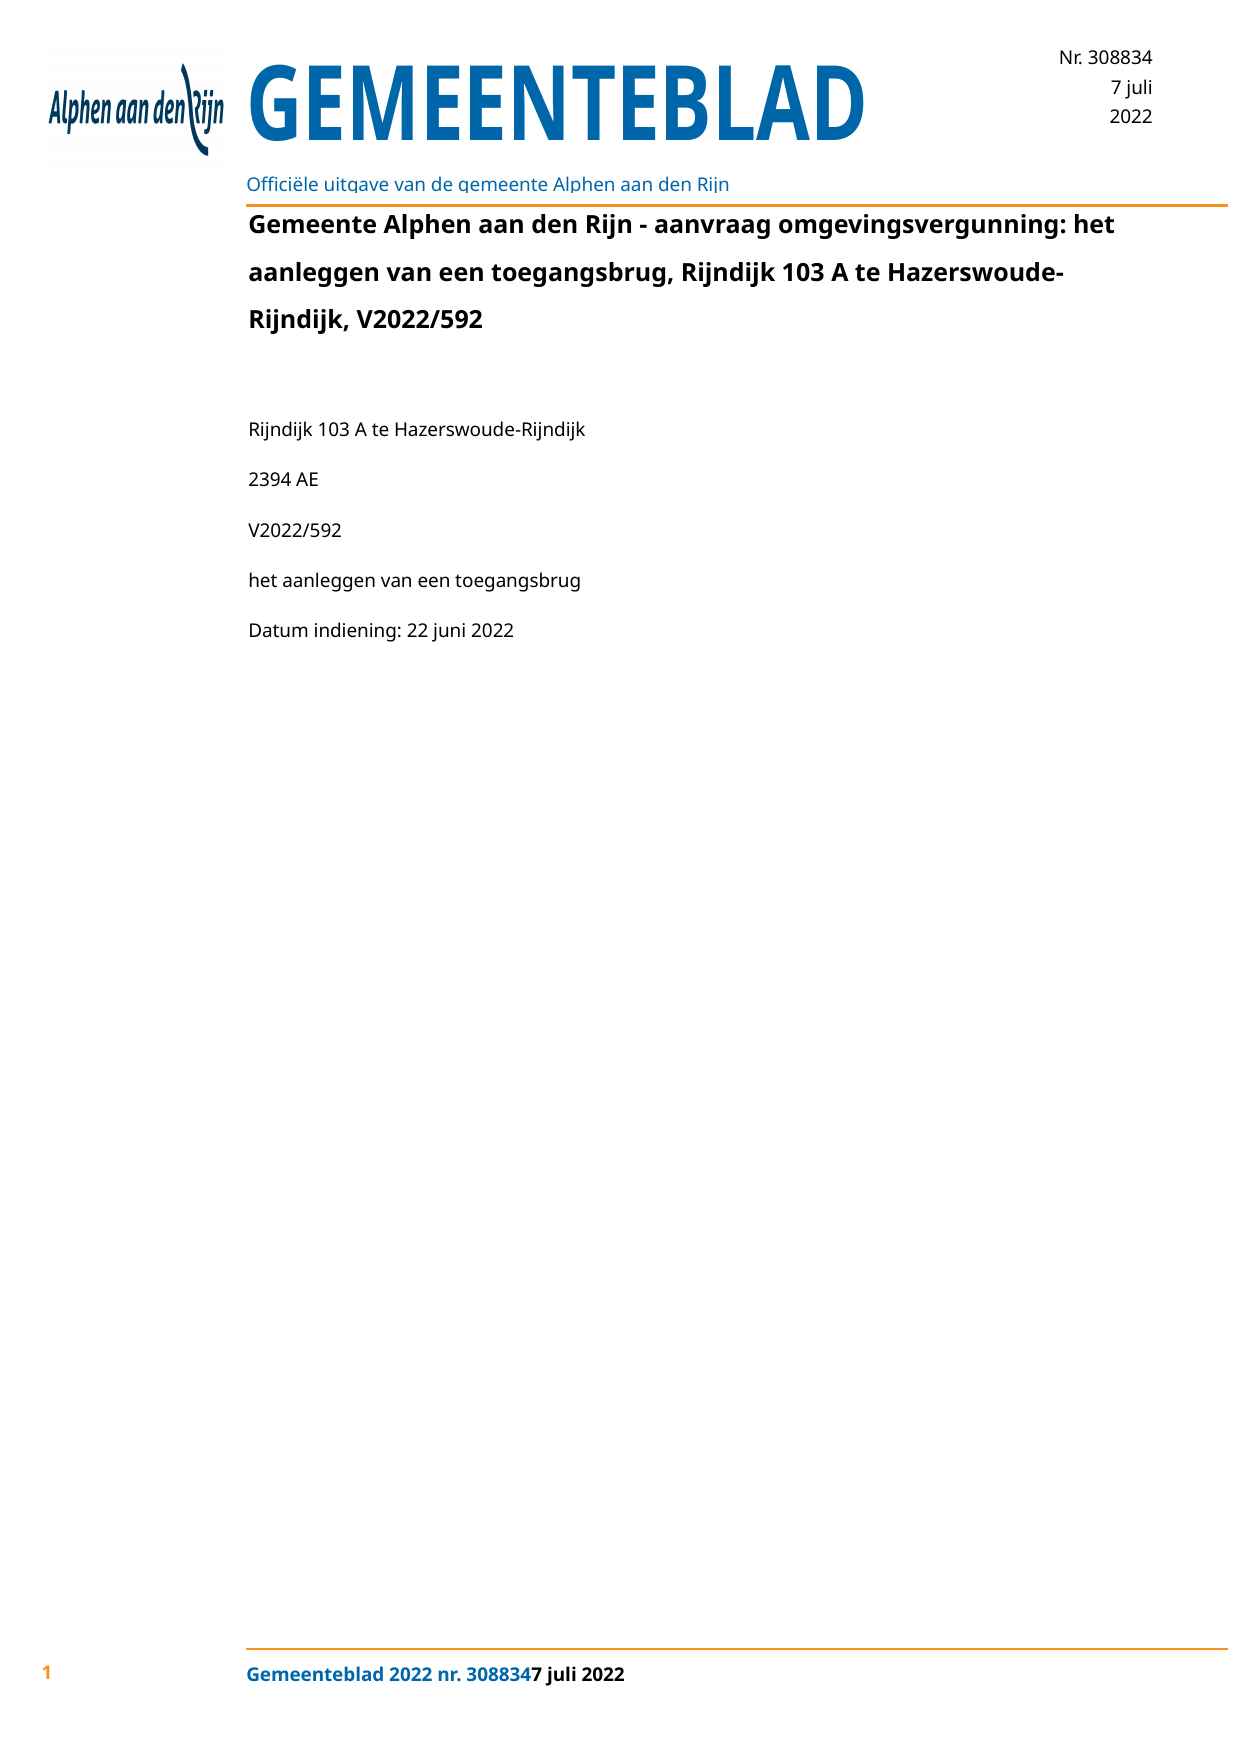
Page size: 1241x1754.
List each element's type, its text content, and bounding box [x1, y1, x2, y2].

text het aanleggen van een toegangsbrug [248, 567, 1152, 593]
text V2022/592 [248, 517, 1152, 542]
text Gemeente Alphen aan den Rijn - aanvraag omgevingsvergunning: het aanleggen van een toegangsbrug, Rijndijk 103 A te Hazerswoude-Rijndijk, V2022/592 [248, 207, 1152, 336]
text Rijndijk 103 A te Hazerswoude-Rijndijk [248, 416, 1152, 442]
picture [41, 47, 231, 172]
text Datum indiening: 22 juni 2022 [248, 618, 1152, 643]
text 2394 AE [248, 466, 1152, 492]
